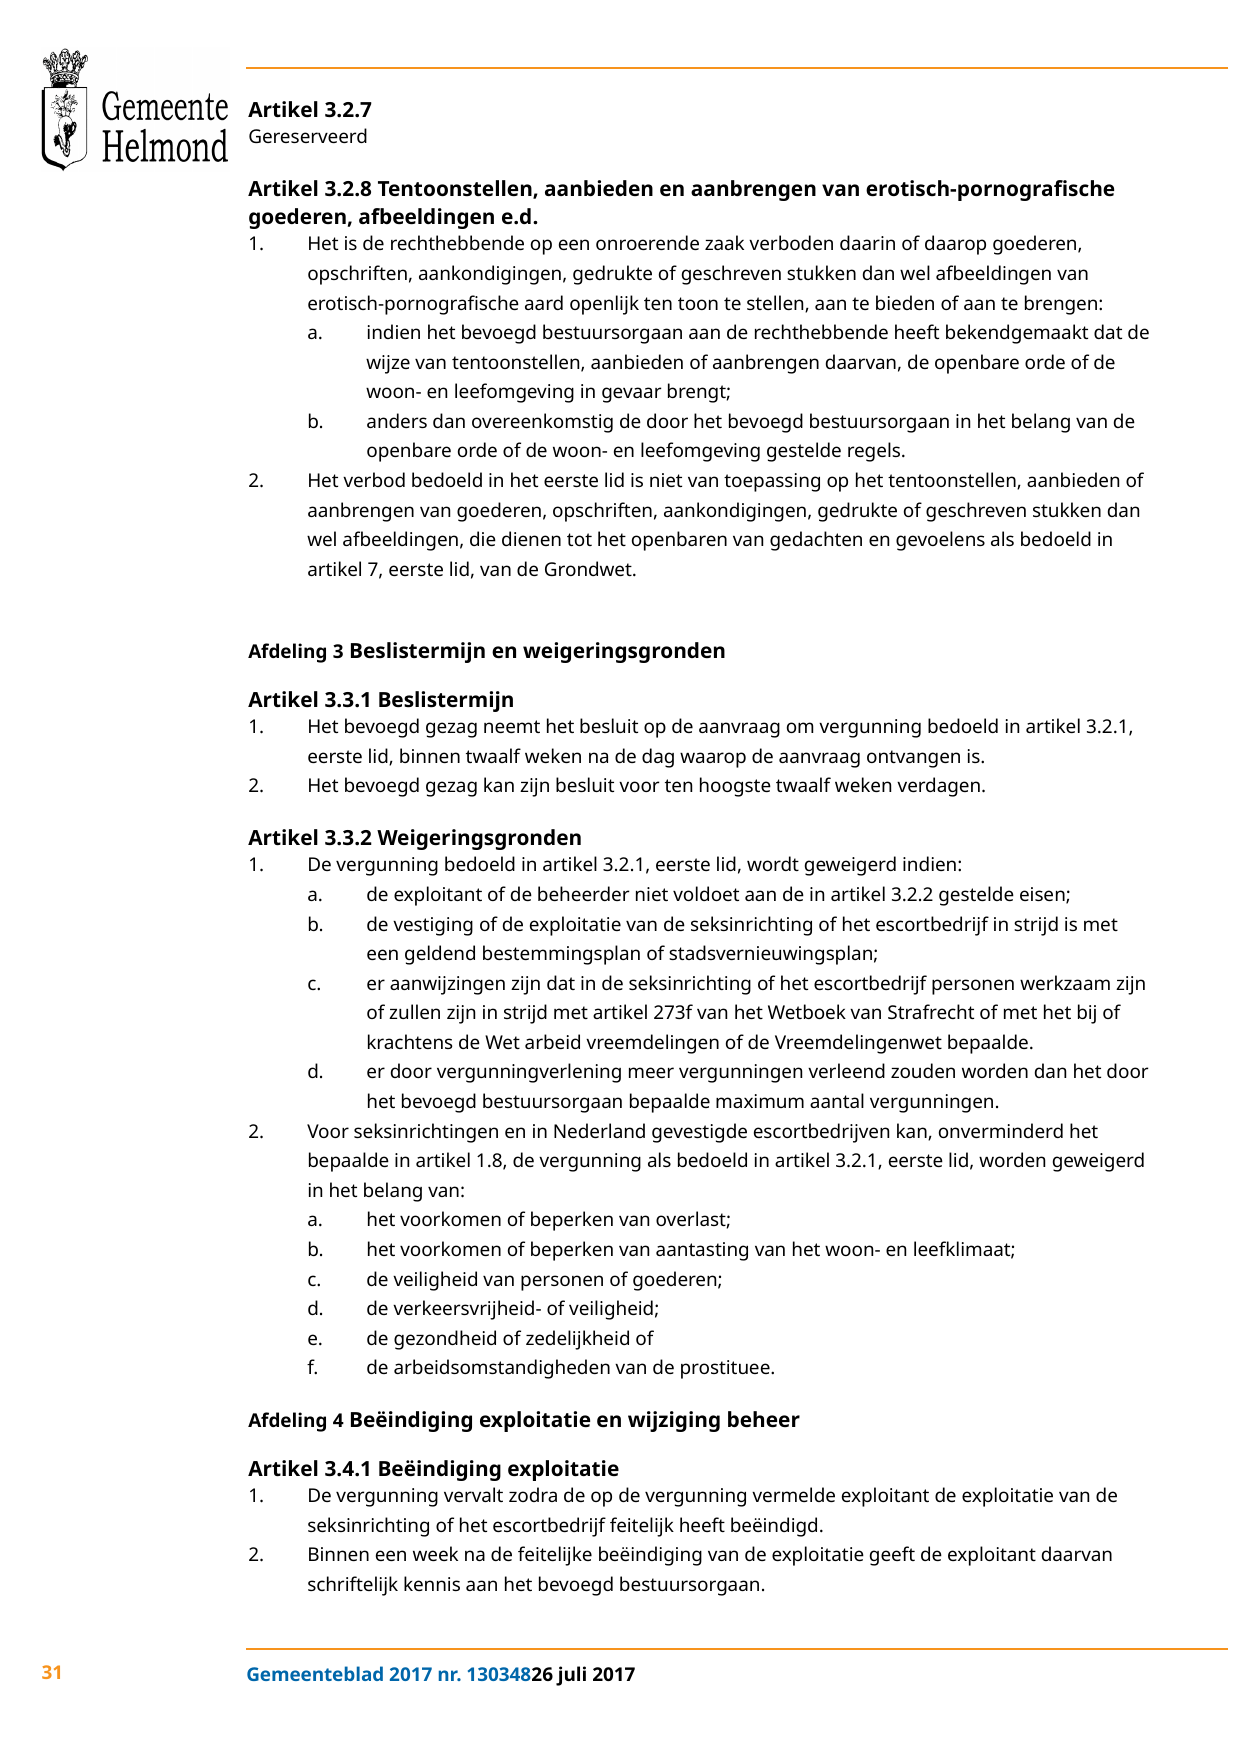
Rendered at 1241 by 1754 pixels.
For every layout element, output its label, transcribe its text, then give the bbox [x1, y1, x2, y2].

text Artikel 3.2.8 Tentoonstellen, aanbieden en aanbrengen van erotisch-pornografische goederen, afbeeldingen e.d. [248, 174, 1152, 231]
list Binnen een week na de feitelijke beëindiging van de exploitatie geeft de exploitant daarvan schriftelijk kennis aan het bevoegd bestuursorgaan. [248, 1542, 1152, 1597]
list de veiligheid van personen of goederen; [307, 1266, 1152, 1291]
list de arbeidsomstandigheden van de prostituee. [307, 1354, 1152, 1380]
list indien het bevoegd bestuursorgaan aan de rechthebbende heeft bekendgemaakt dat de wijze van tentoonstellen, aanbieden of aanbrengen daarvan, de openbare orde of de woon- en leefomgeving in gevaar brengt; [307, 319, 1152, 404]
list Het bevoegd gezag neemt het besluit op de aanvraag om vergunning bedoeld in artikel 3.2.1, eerste lid, binnen twaalf weken na de dag waarop de aanvraag ontvangen is. [248, 713, 1152, 769]
text Artikel 3.2.7 [248, 95, 1152, 123]
list het voorkomen of beperken van aantasting van het woon- en leefklimaat; [307, 1236, 1152, 1262]
text Afdeling 3 Beslistermijn en weigeringsgronden [248, 636, 1152, 664]
list De vergunning bedoeld in artikel 3.2.1, eerste lid, wordt geweigerd indien: [248, 852, 1152, 877]
text Artikel 3.3.1 Beslistermijn [248, 685, 1152, 713]
list Het bevoegd gezag kan zijn besluit voor ten hoogste twaalf weken verdagen. [248, 773, 1152, 798]
list het voorkomen of beperken van overlast; [307, 1207, 1152, 1232]
text Artikel 3.4.1 Beëindiging exploitatie [248, 1454, 1152, 1482]
list anders dan overeenkomstig de door het bevoegd bestuursorgaan in het belang van de openbare orde of de woon- en leefomgeving gestelde regels. [307, 408, 1152, 463]
list er door vergunningverlening meer vergunningen verleend zouden worden dan het door het bevoegd bestuursorgaan bepaalde maximum aantal vergunningen. [307, 1059, 1152, 1114]
text Artikel 3.3.2 Weigeringsgronden [248, 823, 1152, 852]
picture [41, 47, 231, 172]
list de gezondheid of zedelijkheid of [307, 1325, 1152, 1351]
text Gereserveerd [248, 123, 1152, 149]
list de exploitant of de beheerder niet voldoet aan de in artikel 3.2.2 gestelde eisen; [307, 881, 1152, 907]
list Het verbod bedoeld in het eerste lid is niet van toepassing op het tentoonstellen, aanbieden of aanbrengen van goederen, opschriften, aankondigingen, gedrukte of geschreven stukken dan wel afbeeldingen, die dienen tot het openbaren van gedachten en gevoelens als bedoeld in artikel 7, eerste lid, van de Grondwet. [248, 467, 1152, 582]
list de verkeersvrijheid- of veiligheid; [307, 1295, 1152, 1321]
list De vergunning vervalt zodra de op de vergunning vermelde exploitant de exploitatie van de seksinrichting of het escortbedrijf feitelijk heeft beëindigd. [248, 1482, 1152, 1538]
list er aanwijzingen zijn dat in de seksinrichting of het escortbedrijf personen werkzaam zijn of zullen zijn in strijd met artikel 273f van het Wetboek van Strafrecht of met het bij of krachtens de Wet arbeid vreemdelingen of de Vreemdelingenwet bepaalde. [307, 970, 1152, 1055]
list Het is de rechthebbende op een onroerende zaak verboden daarin of daarop goederen, opschriften, aankondigingen, gedrukte of geschreven stukken dan wel afbeeldingen van erotisch-pornografische aard openlijk ten toon te stellen, aan te bieden of aan te brengen: [248, 231, 1152, 315]
list de vestiging of de exploitatie van de seksinrichting of het escortbedrijf in strijd is met een geldend bestemmingsplan of stadsvernieuwingsplan; [307, 911, 1152, 966]
list Voor seksinrichtingen en in Nederland gevestigde escortbedrijven kan, onverminderd het bepaalde in artikel 1.8, de vergunning als bedoeld in artikel 3.2.1, eerste lid, worden geweigerd in het belang van: [248, 1118, 1152, 1203]
text Afdeling 4 Beëindiging exploitatie en wijziging beheer [248, 1405, 1152, 1433]
